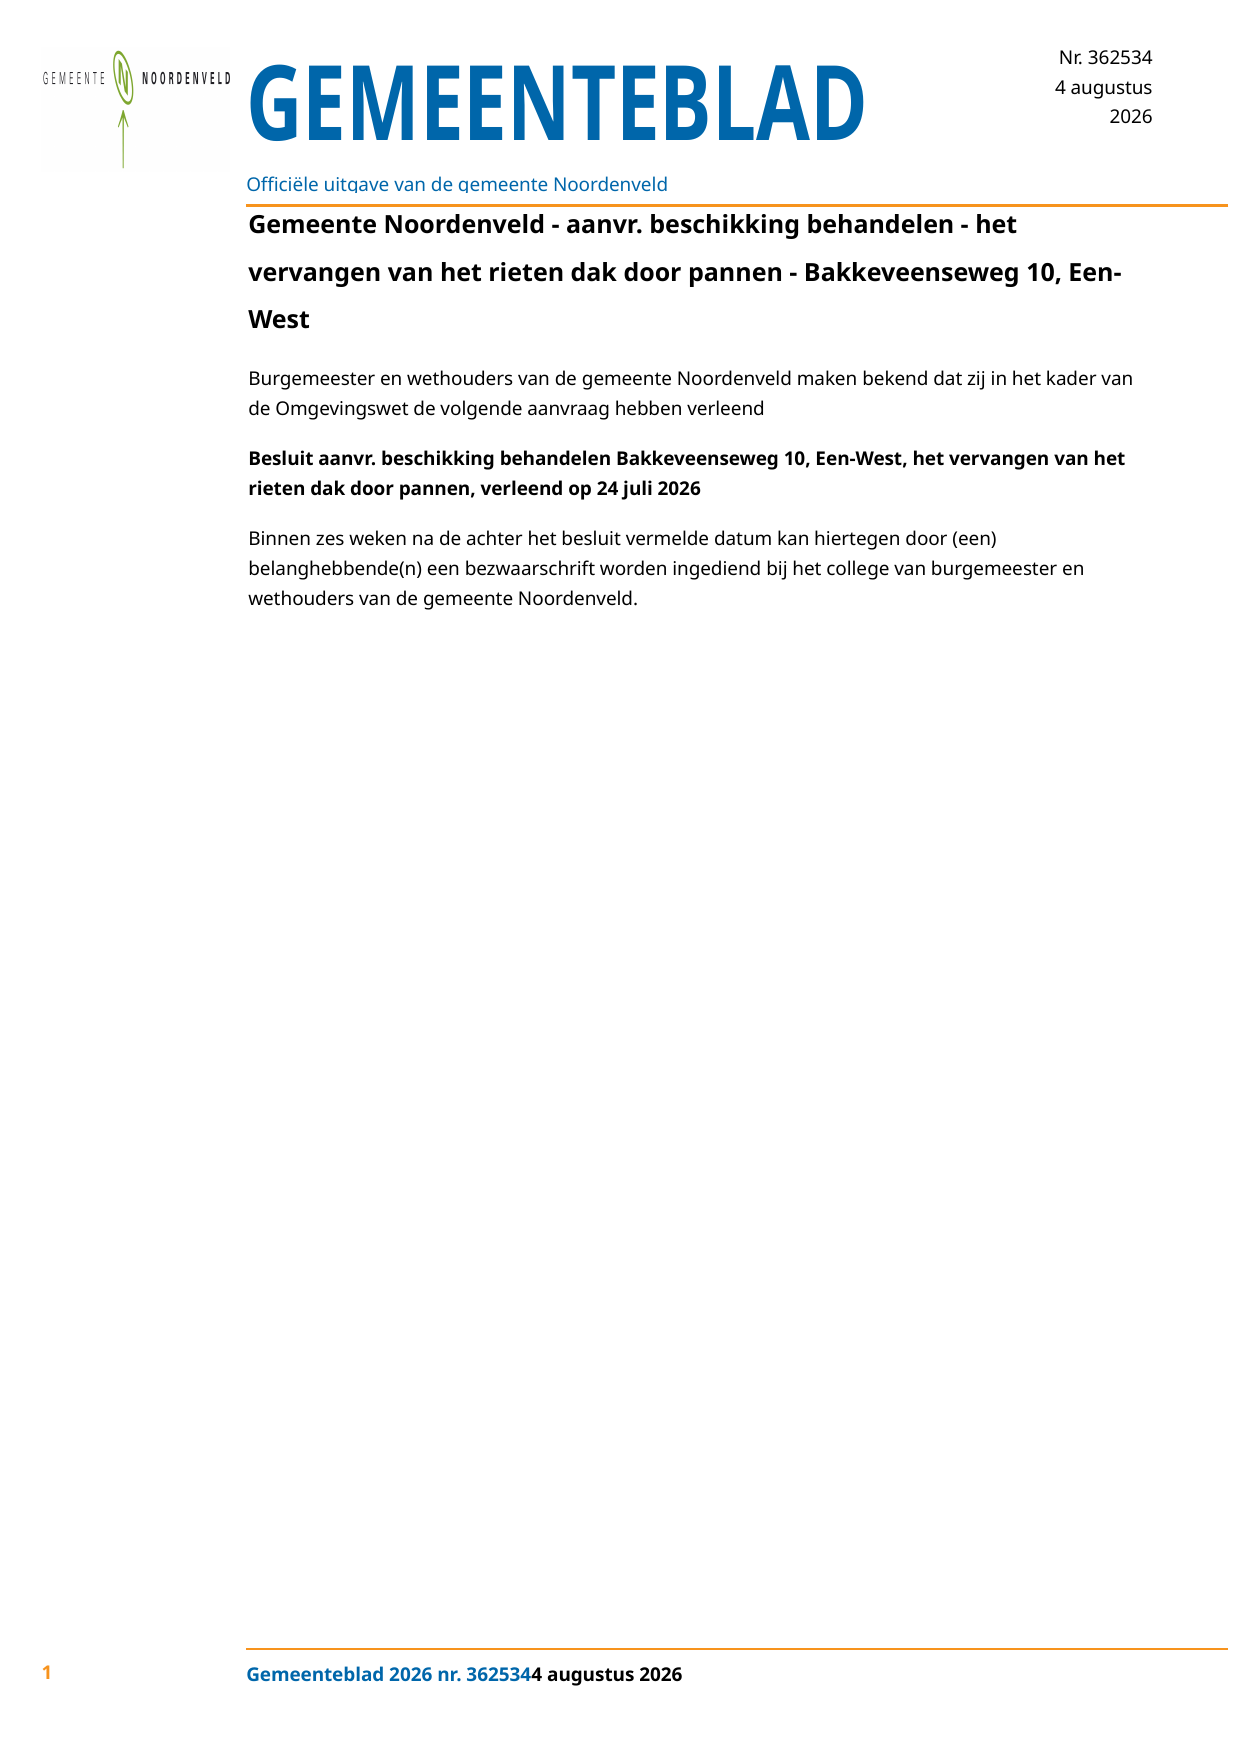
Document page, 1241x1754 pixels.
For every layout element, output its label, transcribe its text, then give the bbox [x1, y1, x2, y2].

text Binnen zes weken na de achter het besluit vermelde datum kan hiertegen door (een) belanghebbende(n) een bezwaarschrift worden ingediend bij het college van burgemeester en wethouders van de gemeente Noordenveld. [248, 526, 1152, 610]
picture [41, 47, 231, 172]
text Gemeente Noordenveld - aanvr. beschikking behandelen - het vervangen van het rieten dak door pannen - Bakkeveenseweg 10, Een-West [248, 207, 1152, 336]
text Besluit aanvr. beschikking behandelen Bakkeveenseweg 10, Een-West, het vervangen van het rieten dak door pannen, verleend op 24 juli 2026 [248, 446, 1152, 501]
text Burgemeester en wethouders van de gemeente Noordenveld maken bekend dat zij in het kader van de Omgevingswet de volgende aanvraag hebben verleend [248, 366, 1152, 421]
